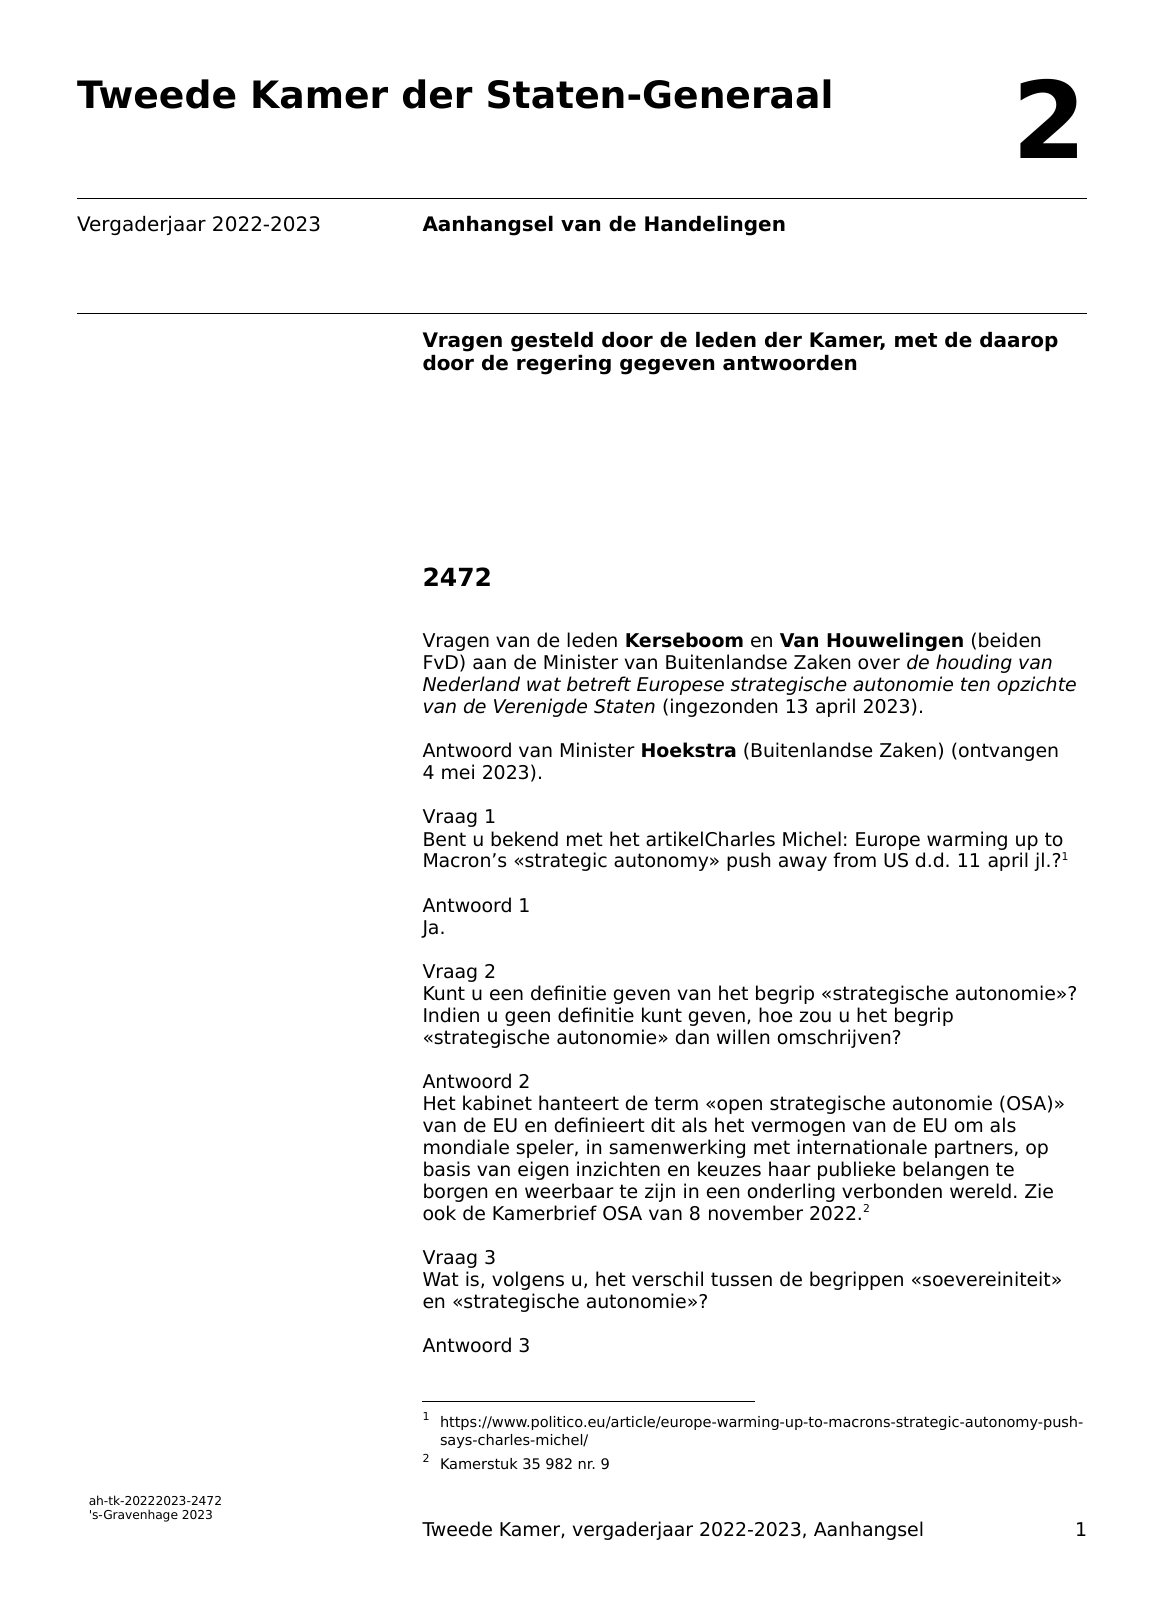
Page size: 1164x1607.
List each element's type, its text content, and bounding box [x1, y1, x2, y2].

text ah-tk-20222023-2472 [88, 1494, 323, 1508]
table_header Tweede Kamer der Staten-Generaal [77, 59, 886, 198]
text https://www.politico.eu/article/europe-warming-up-to-macrons-strategic-autonomy-push-says-charles-michel/ [422, 1410, 1087, 1449]
text Ja. [422, 917, 1087, 938]
text Antwoord van Minister Hoekstra (Buitenlandse Zaken) (ontvangen 4 mei 2023). [422, 740, 1087, 784]
text Wat is, volgens u, het verschil tussen de begrippen «soevereiniteit» en «strategische autonomie»? [422, 1269, 1087, 1313]
text Vraag 2 [422, 961, 1087, 983]
text Vragen van de leden Kerseboom en Van Houwelingen (beiden FvD) aan de Minister van Buitenlandse Zaken over de houding van Nederland wat betreft Europese strategische autonomie ten opzichte van de Verenigde Staten (ingezonden 13 april 2023). [422, 630, 1087, 718]
table_header 2 [886, 59, 1087, 198]
text Antwoord 2 [422, 1071, 1087, 1093]
text Het kabinet hanteert de term «open strategische autonomie (OSA)» van de EU en definieert dit als het vermogen van de EU om als mondiale speler, in samenwerking met internationale partners, op basis van eigen inzichten en keuzes haar publieke belangen te borgen en weerbaar te zijn in een onderling verbonden wereld. Zie ook de Kamerbrief OSA van 8 november 2022. [422, 1093, 1087, 1225]
table_cell Vergaderjaar 2022-2023 [77, 199, 422, 313]
table_cell Vragen gesteld door de leden der Kamer, met de daarop door de regering gegeven antwoorden [422, 314, 1087, 375]
text Vraag 1 [422, 806, 1087, 828]
text Kunt u een definitie geven van het begrip «strategische autonomie»? Indien u geen definitie kunt geven, hoe zou u het begrip «strategische autonomie» dan willen omschrijven? [422, 983, 1087, 1049]
text Antwoord 3 [422, 1335, 1087, 1357]
text Vraag 3 [422, 1247, 1087, 1269]
text Bent u bekend met het artikelCharles Michel: Europe warming up to Macron’s «strategic autonomy» push away from US d.d. 11 april jl.? [422, 828, 1087, 872]
text Kamerstuk 35 982 nr. 9 [422, 1452, 1087, 1474]
table_cell [77, 314, 422, 375]
text Antwoord 1 [422, 894, 1087, 917]
text 2472 [422, 563, 1087, 592]
table_cell Aanhangsel van de Handelingen [422, 199, 1087, 313]
text 's-Gravenhage 2023 [88, 1508, 323, 1522]
